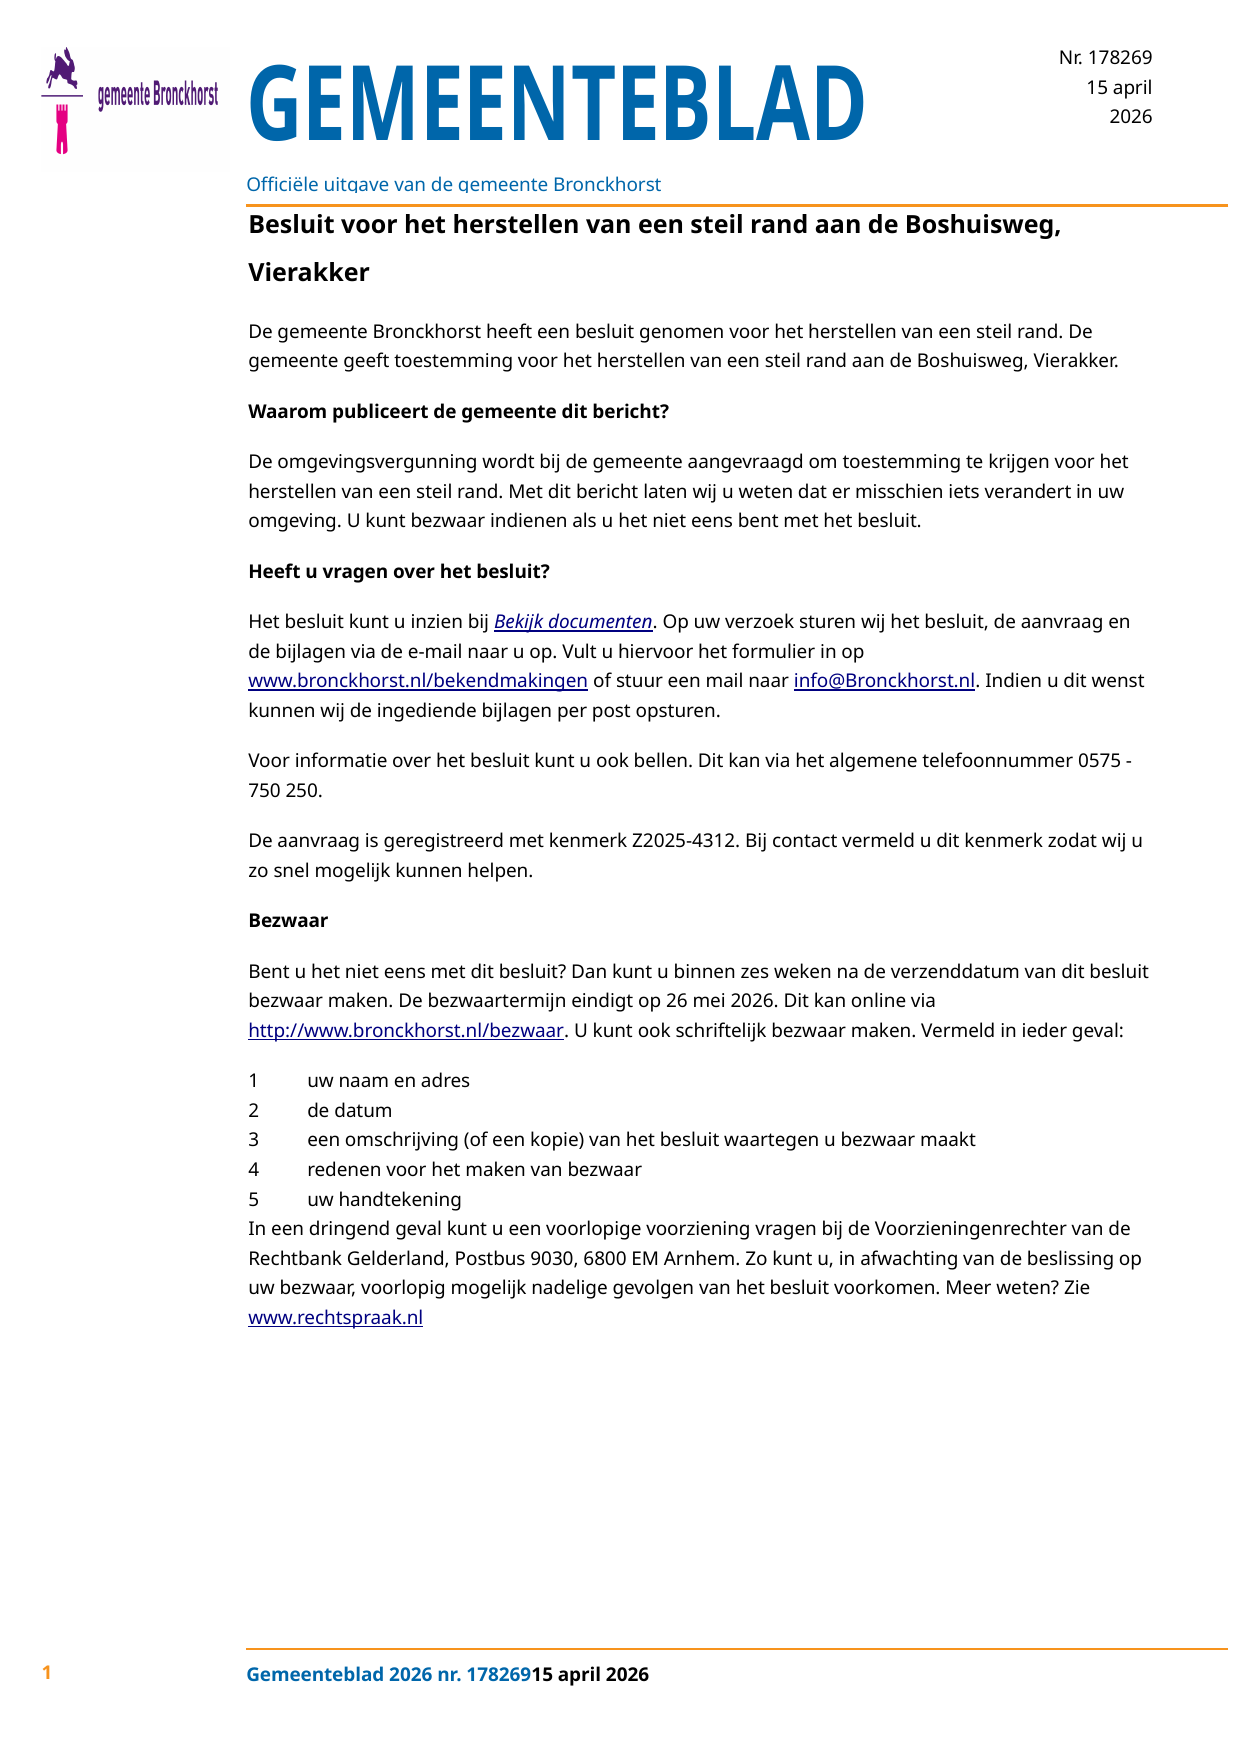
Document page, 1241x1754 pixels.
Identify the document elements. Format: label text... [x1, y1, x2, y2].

text In een dringend geval kunt u een voorlopige voorziening vragen bij de Voorzieningenrechter van de Rechtbank Gelderland, Postbus 9030, 6800 EM Arnhem. Zo kunt u, in afwachting van de beslissing op uw bezwaar, voorlopig mogelijk nadelige gevolgen van het besluit voorkomen. Meer weten? Zie www.rechtspraak.nl [248, 1215, 1152, 1330]
text Het besluit kunt u inzien bij Bekijk documenten. Op uw verzoek sturen wij het besluit, de aanvraag en de bijlagen via de e-mail naar u op. Vult u hiervoor het formulier in op www.bronckhorst.nl/bekendmakingen of stuur een mail naar info@Bronckhorst.nl. Indien u dit wenst kunnen wij de ingediende bijlagen per post opsturen. [248, 608, 1152, 723]
text Bent u het niet eens met dit besluit? Dan kunt u binnen zes weken na de verzenddatum van dit besluit bezwaar maken. De bezwaartermijn eindigt op 26 mei 2026. Dit kan online via http://www.bronckhorst.nl/bezwaar. U kunt ook schriftelijk bezwaar maken. Vermeld in ieder geval: [248, 958, 1152, 1043]
list uw naam en adres [248, 1067, 1152, 1093]
text De omgevingsvergunning wordt bij de gemeente aangevraagd om toestemming te krijgen voor het herstellen van een steil rand. Met dit bericht laten wij u weten dat er misschien iets verandert in uw omgeving. U kunt bezwaar indienen als u het niet eens bent met het besluit. [248, 448, 1152, 533]
list een omschrijving (of een kopie) van het besluit waartegen u bezwaar maakt [248, 1127, 1152, 1152]
text Voor informatie over het besluit kunt u ook bellen. Dit kan via het algemene telefoonnummer 0575 - 750 250. [248, 747, 1152, 803]
text Bezwaar [248, 907, 1152, 933]
picture [41, 47, 231, 172]
text De gemeente Bronckhorst heeft een besluit genomen voor het herstellen van een steil rand. De gemeente geeft toestemming voor het herstellen van een steil rand aan de Boshuisweg, Vierakker. [248, 318, 1152, 373]
text Besluit voor het herstellen van een steil rand aan de Boshuisweg, Vierakker [248, 207, 1152, 288]
text Heeft u vragen over het besluit? [248, 558, 1152, 584]
list de datum [248, 1097, 1152, 1123]
list uw handtekening [248, 1186, 1152, 1212]
text Waarom publiceert de gemeente dit bericht? [248, 398, 1152, 424]
list redenen voor het maken van bezwaar [248, 1156, 1152, 1182]
text De aanvraag is geregistreerd met kenmerk Z2025-4312. Bij contact vermeld u dit kenmerk zodat wij u zo snel mogelijk kunnen helpen. [248, 827, 1152, 883]
